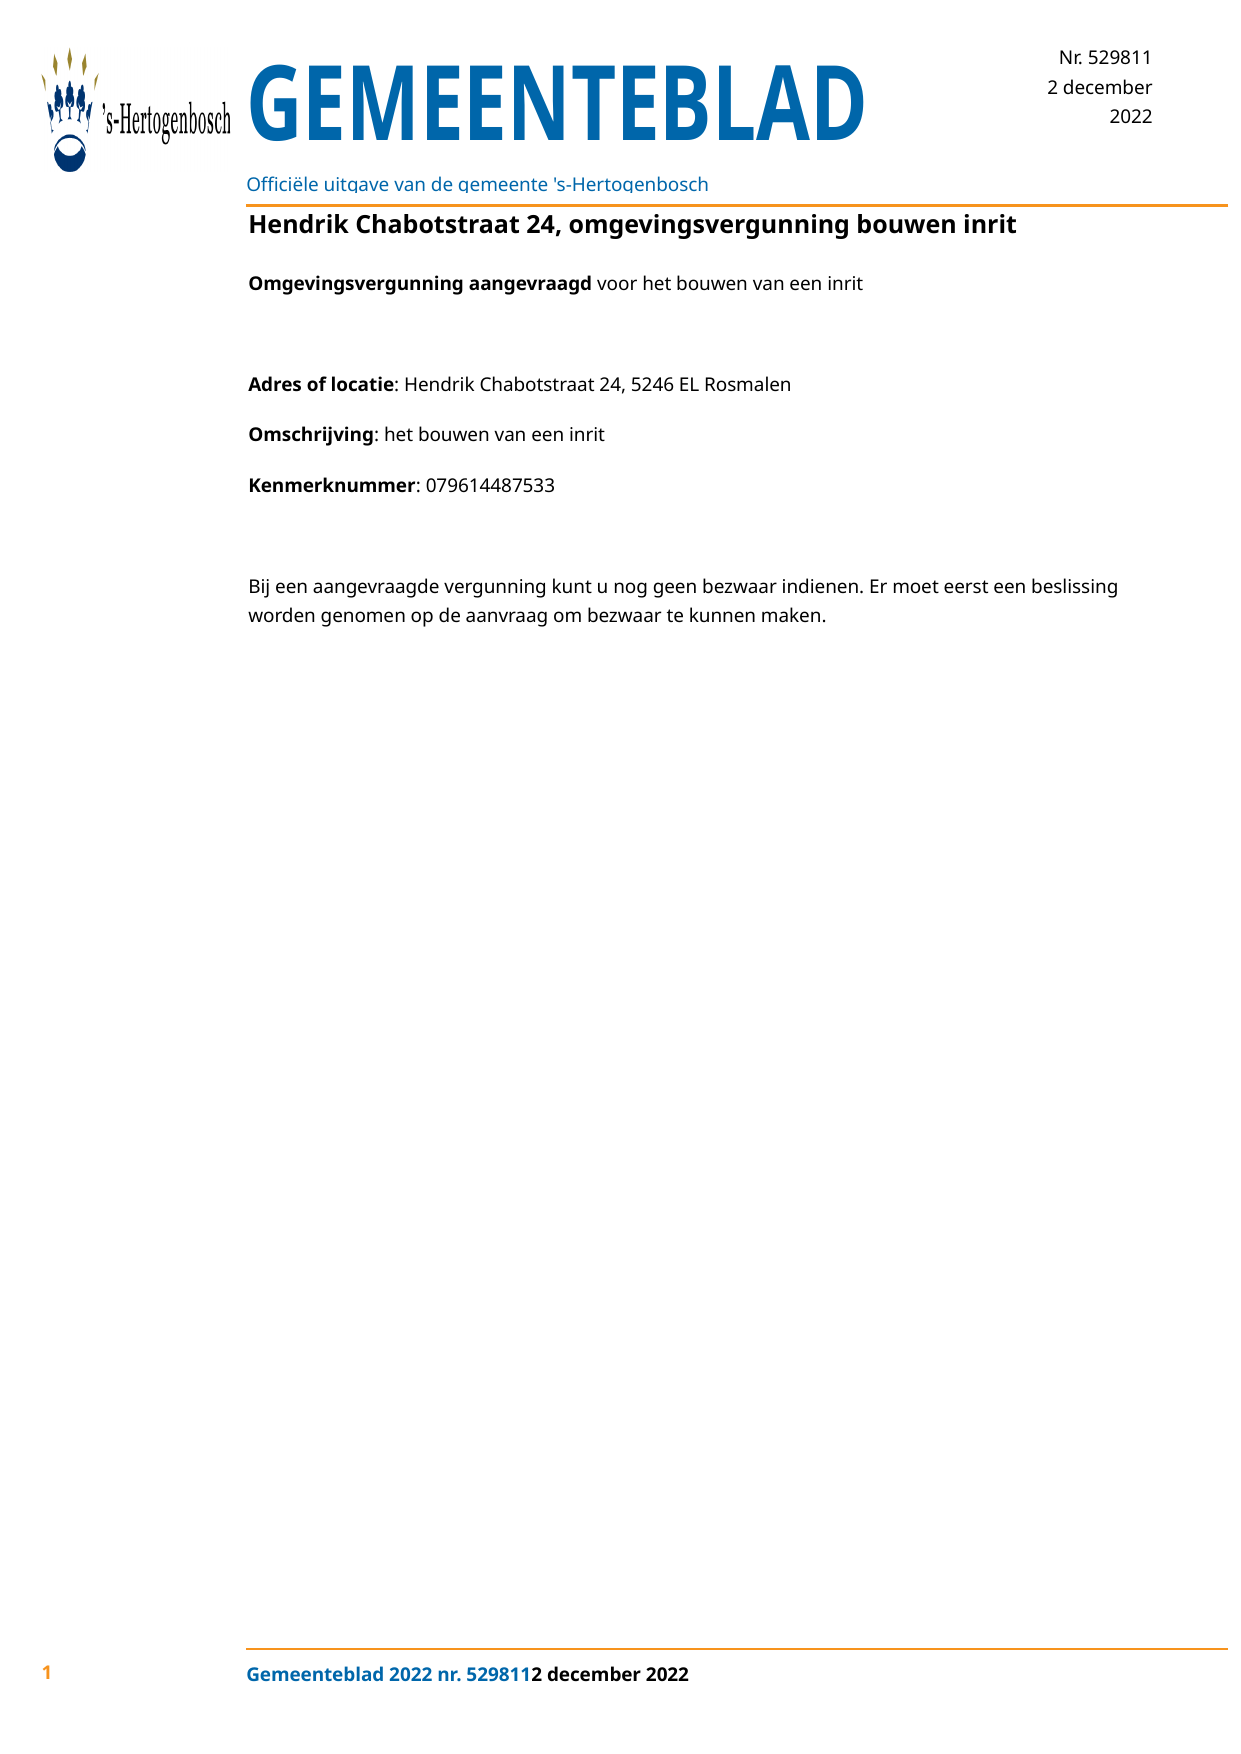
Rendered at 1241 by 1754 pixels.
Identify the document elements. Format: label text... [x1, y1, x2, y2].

text Bij een aangevraagde vergunning kunt u nog geen bezwaar indienen. Er moet eerst een beslissing worden genomen op de aanvraag om bezwaar te kunnen maken. [248, 573, 1152, 628]
text Kenmerknummer: 079614487533 [248, 472, 1152, 498]
picture [41, 47, 231, 172]
text Omschrijving: het bouwen van een inrit [248, 422, 1152, 447]
text Hendrik Chabotstraat 24, omgevingsvergunning bouwen inrit [248, 207, 1152, 241]
text Omgevingsvergunning aangevraagd voor het bouwen van een inrit [248, 270, 1152, 296]
text Adres of locatie: Hendrik Chabotstraat 24, 5246 EL Rosmalen [248, 371, 1152, 397]
